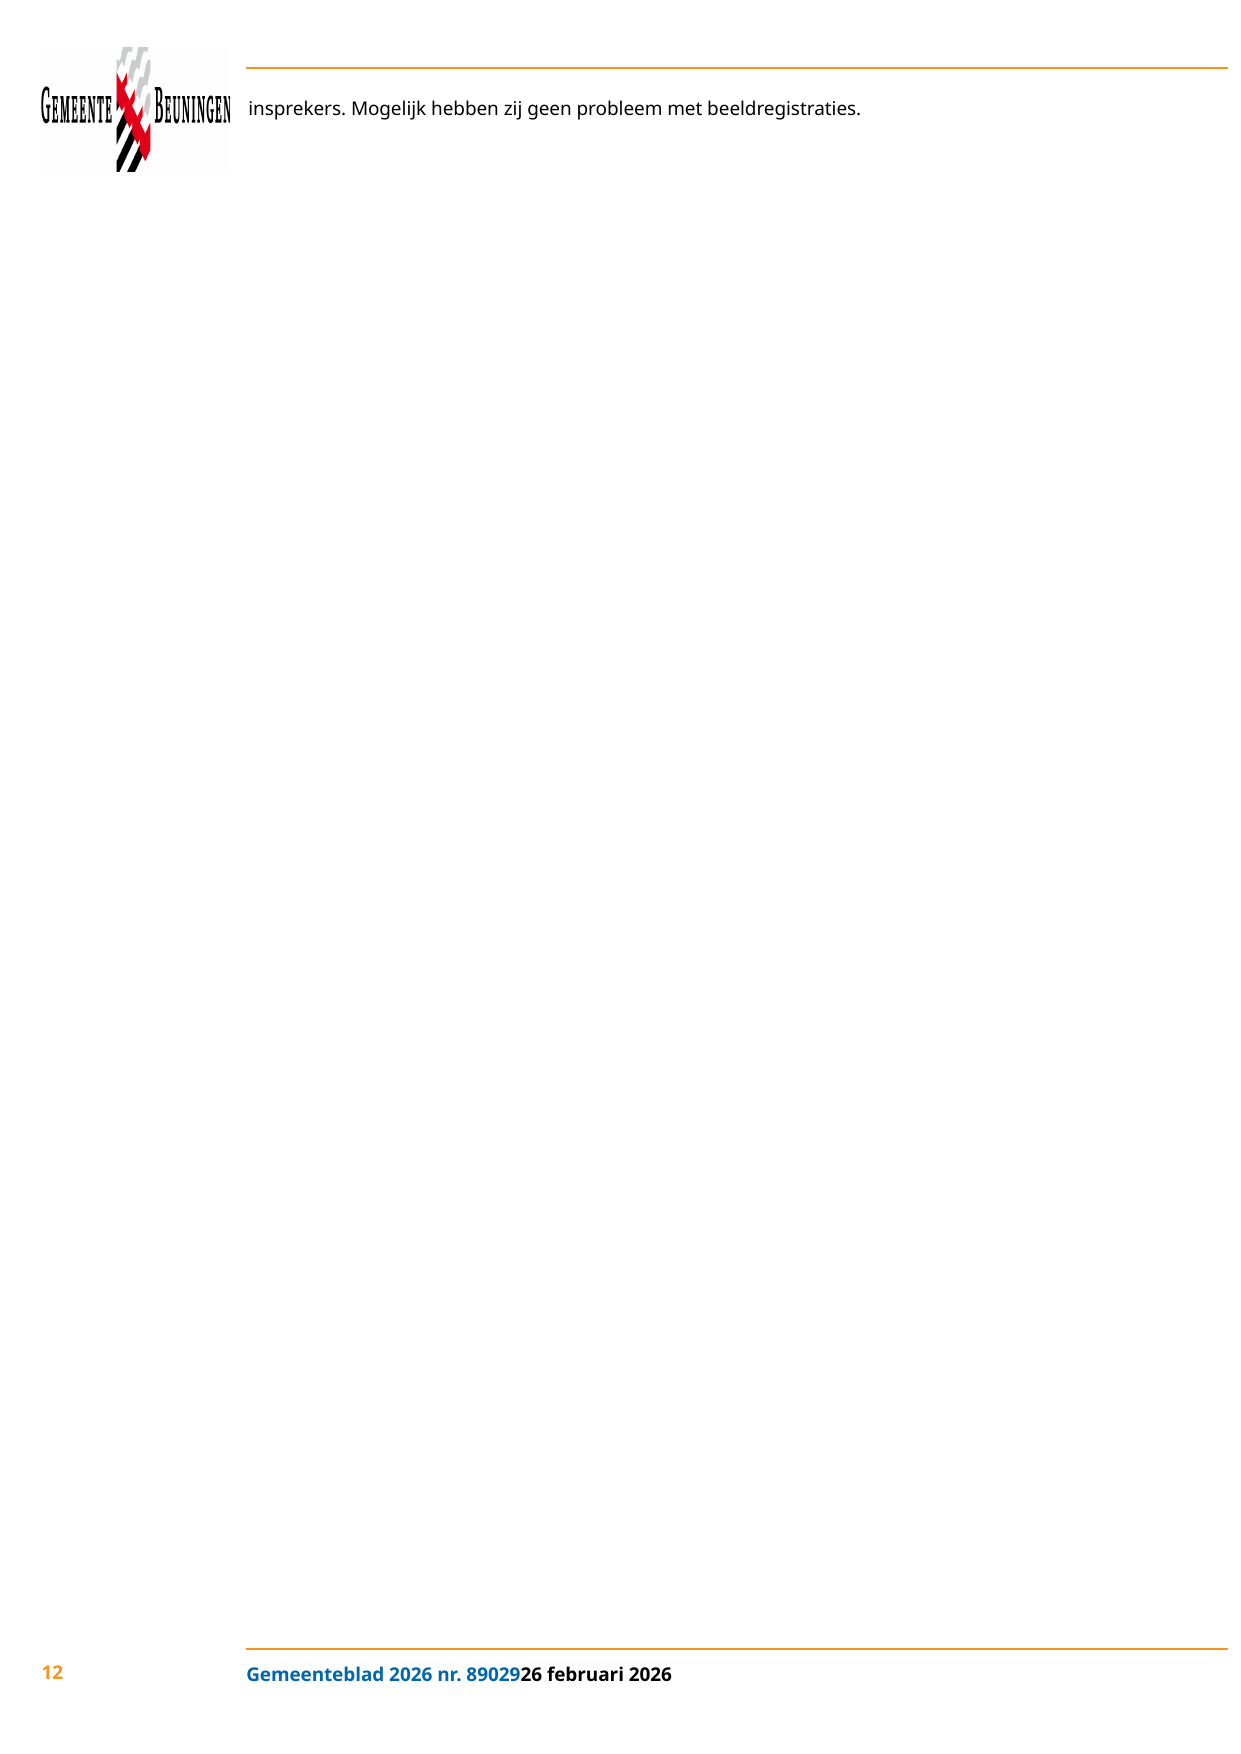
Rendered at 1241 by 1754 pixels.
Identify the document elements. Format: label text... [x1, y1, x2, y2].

text insprekers. Mogelijk hebben zij geen probleem met beeldregistraties. [248, 95, 1152, 121]
picture [41, 47, 231, 172]
